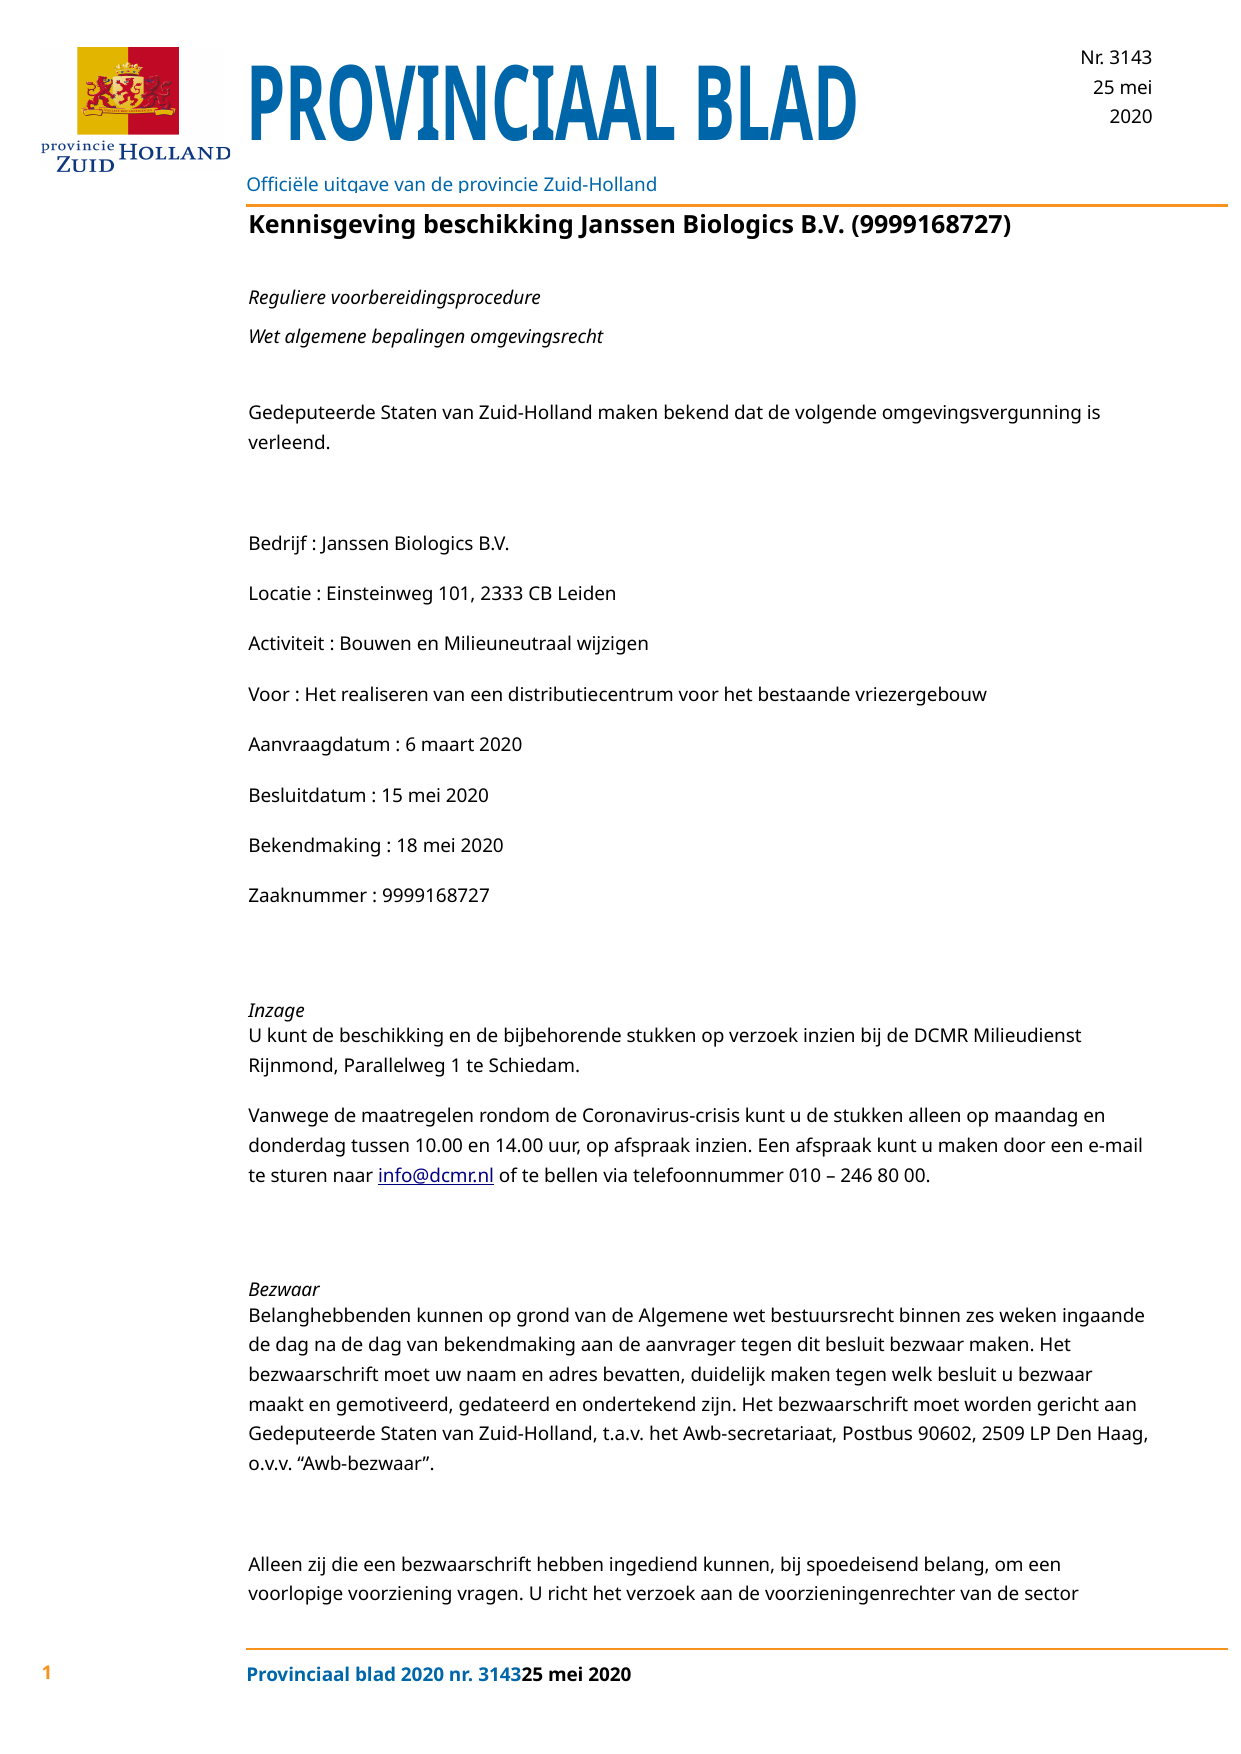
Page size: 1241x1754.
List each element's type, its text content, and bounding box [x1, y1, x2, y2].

text Belanghebbenden kunnen op grond van de Algemene wet bestuursrecht binnen zes weken ingaande de dag na de dag van bekendmaking aan de aanvrager tegen dit besluit bezwaar maken. Het bezwaarschrift moet uw naam en adres bevatten, duidelijk maken tegen welk besluit u bezwaar maakt en gemotiveerd, gedateerd en ondertekend zijn. Het bezwaarschrift moet worden gericht aan Gedeputeerde Staten van Zuid-Holland, t.a.v. het Awb-secretariaat, Postbus 90602, 2509 LP Den Haag, o.v.v. “Awb-bezwaar”. [248, 1302, 1152, 1476]
text Inzage [248, 997, 1152, 1023]
text Activiteit : Bouwen en Milieuneutraal wijzigen [248, 631, 1152, 656]
text Gedeputeerde Staten van Zuid-Holland maken bekend dat de volgende omgevingsvergunning is verleend. [248, 399, 1152, 454]
text Bekendmaking : 18 mei 2020 [248, 832, 1152, 858]
text U kunt de beschikking en de bijbehorende stukken op verzoek inzien bij de DCMR Milieudienst Rijnmond, Parallelweg 1 te Schiedam. [248, 1023, 1152, 1078]
text Reguliere voorbereidingsprocedure [248, 284, 1152, 309]
text Vanwege de maatregelen rondom de Coronavirus-crisis kunt u de stukken alleen op maandag en donderdag tussen 10.00 en 14.00 uur, op afspraak inzien. Een afspraak kunt u maken door een e-mail te sturen naar info@dcmr.nl of te bellen via telefoonnummer 010 – 246 80 00. [248, 1103, 1152, 1188]
text Zaaknummer : 9999168727 [248, 883, 1152, 908]
text Locatie : Einsteinweg 101, 2333 CB Leiden [248, 580, 1152, 606]
picture [41, 47, 231, 172]
text Bezwaar [248, 1276, 1152, 1302]
text Kennisgeving beschikking Janssen Biologics B.V. (9999168727) [248, 207, 1152, 241]
text Voor : Het realiseren van een distributiecentrum voor het bestaande vriezergebouw [248, 681, 1152, 707]
text Besluitdatum : 15 mei 2020 [248, 782, 1152, 807]
text Bedrijf : Janssen Biologics B.V. [248, 530, 1152, 555]
text Alleen zij die een bezwaarschrift hebben ingediend kunnen, bij spoedeisend belang, om een voorlopige voorziening vragen. U richt het verzoek aan de voorzieningenrechter van de sector [248, 1551, 1152, 1606]
text Wet algemene bepalingen omgevingsrecht [248, 323, 1152, 349]
text Aanvraagdatum : 6 maart 2020 [248, 731, 1152, 757]
